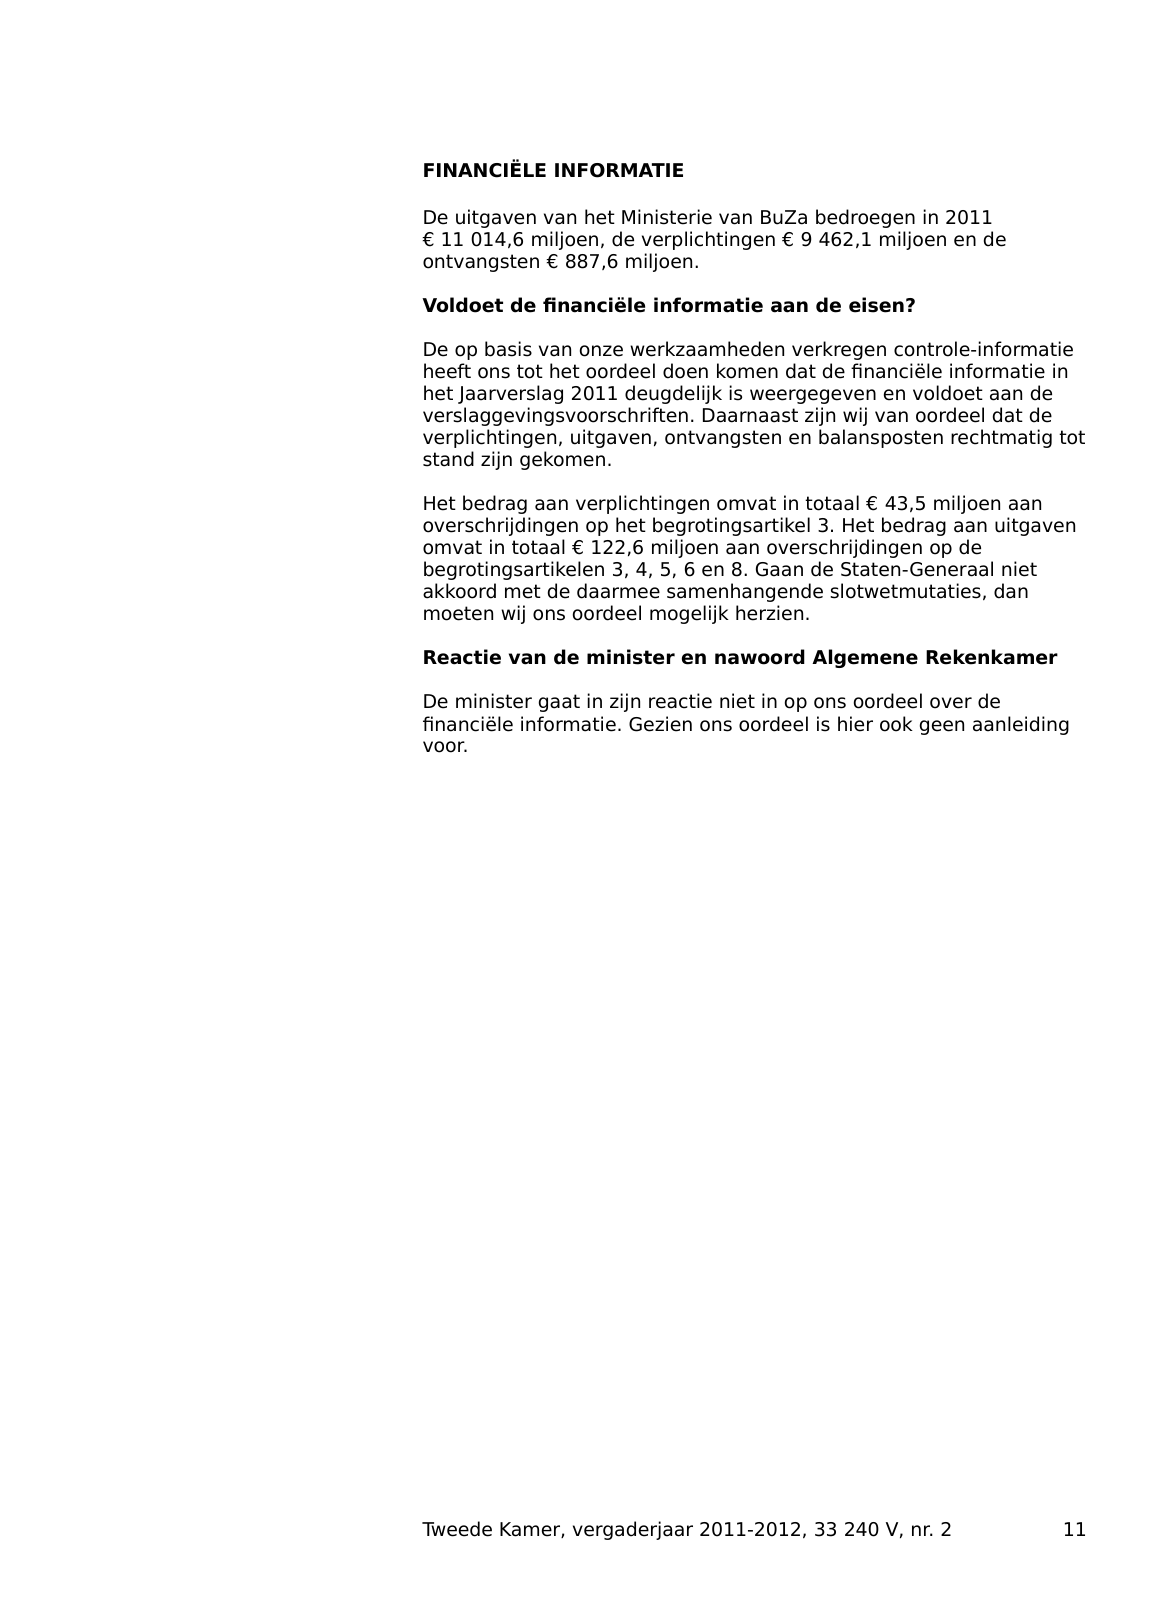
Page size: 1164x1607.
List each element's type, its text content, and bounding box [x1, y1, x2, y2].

text De uitgaven van het Ministerie van BuZa bedroegen in 2011 € 11 014,6 miljoen, de verplichtingen € 9 462,1 miljoen en de ontvangsten € 887,6 miljoen. [422, 207, 1087, 273]
subtitle FINANCIËLE INFORMATIE [422, 160, 1087, 182]
subtitle Voldoet de financiële informatie aan de eisen? [422, 295, 1087, 317]
text Het bedrag aan verplichtingen omvat in totaal € 43,5 miljoen aan overschrijdingen op het begrotingsartikel 3. Het bedrag aan uitgaven omvat in totaal € 122,6 miljoen aan overschrijdingen op de begrotingsartikelen 3, 4, 5, 6 en 8. Gaan de Staten-Generaal niet akkoord met de daarmee samenhangende slotwetmutaties, dan moeten wij ons oordeel mogelijk herzien. [422, 493, 1087, 625]
text De op basis van onze werkzaamheden verkregen controle-informatie heeft ons tot het oordeel doen komen dat de financiële informatie in het Jaarverslag 2011 deugdelijk is weergegeven en voldoet aan de verslaggevingsvoorschriften. Daarnaast zijn wij van oordeel dat de verplichtingen, uitgaven, ontvangsten en balansposten rechtmatig tot stand zijn gekomen. [422, 339, 1087, 471]
subtitle Reactie van de minister en nawoord Algemene Rekenkamer [422, 647, 1087, 669]
text De minister gaat in zijn reactie niet in op ons oordeel over de financiële informatie. Gezien ons oordeel is hier ook geen aanleiding voor. [422, 691, 1087, 757]
